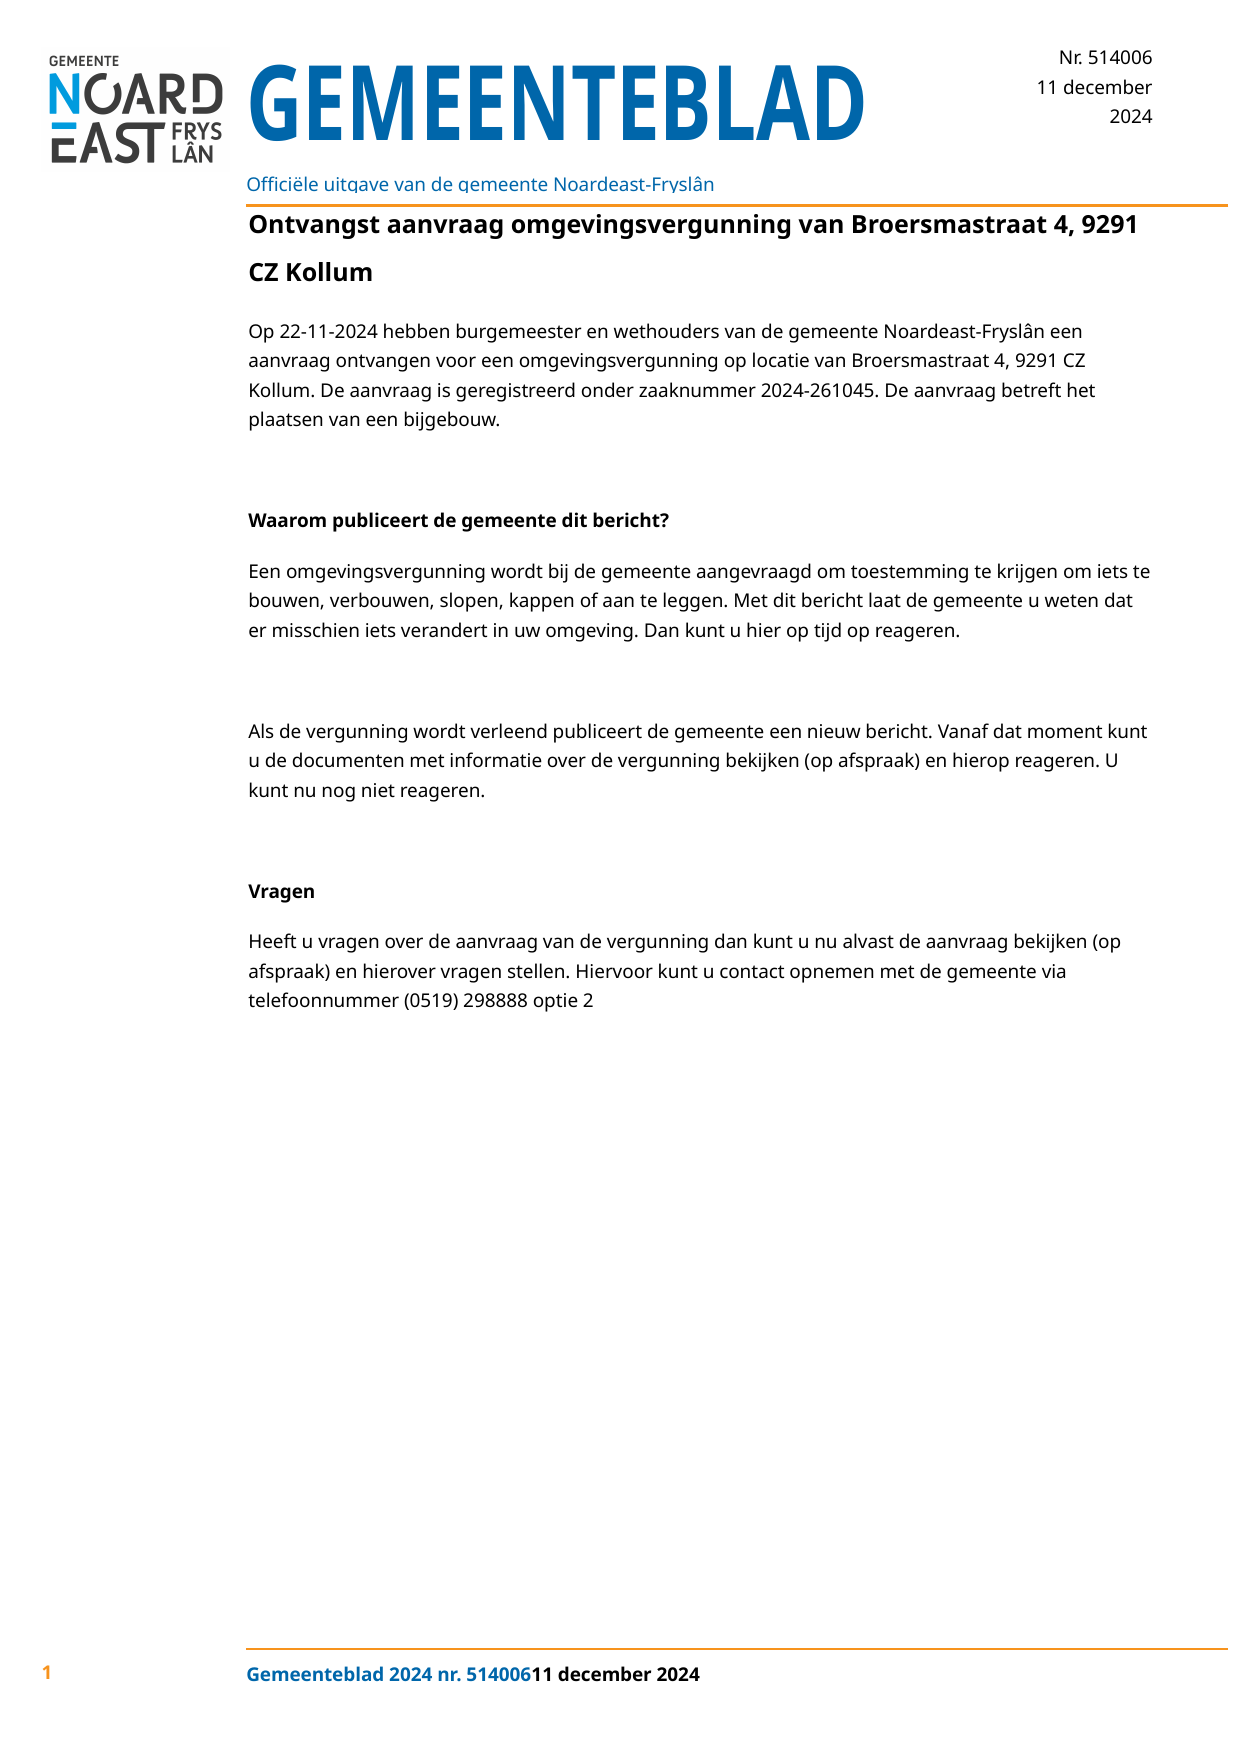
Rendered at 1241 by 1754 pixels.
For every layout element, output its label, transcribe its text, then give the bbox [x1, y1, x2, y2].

text Op 22-11-2024 hebben burgemeester en wethouders van de gemeente Noardeast-Fryslân een aanvraag ontvangen voor een omgevingsvergunning op locatie van Broersmastraat 4, 9291 CZ Kollum. De aanvraag is geregistreerd onder zaaknummer 2024-261045. De aanvraag betreft het plaatsen van een bijgebouw. [248, 318, 1152, 432]
picture [41, 47, 231, 172]
text Ontvangst aanvraag omgevingsvergunning van Broersmastraat 4, 9291 CZ Kollum [248, 207, 1152, 288]
text Heeft u vragen over de aanvraag van de vergunning dan kunt u nu alvast de aanvraag bekijken (op afspraak) en hierover vragen stellen. Hiervoor kunt u contact opnemen met de gemeente via telefoonnummer (0519) 298888 optie 2 [248, 928, 1152, 1013]
text Vragen [248, 878, 1152, 904]
text Waarom publiceert de gemeente dit bericht? [248, 507, 1152, 533]
text Een omgevingsvergunning wordt bij de gemeente aangevraagd om toestemming te krijgen om iets te bouwen, verbouwen, slopen, kappen of aan te leggen. Met dit bericht laat de gemeente u weten dat er misschien iets verandert in uw omgeving. Dan kunt u hier op tijd op reageren. [248, 558, 1152, 643]
text Als de vergunning wordt verleend publiceert de gemeente een nieuw bericht. Vanaf dat moment kunt u de documenten met informatie over de vergunning bekijken (op afspraak) en hierop reageren. U kunt nu nog niet reageren. [248, 718, 1152, 803]
